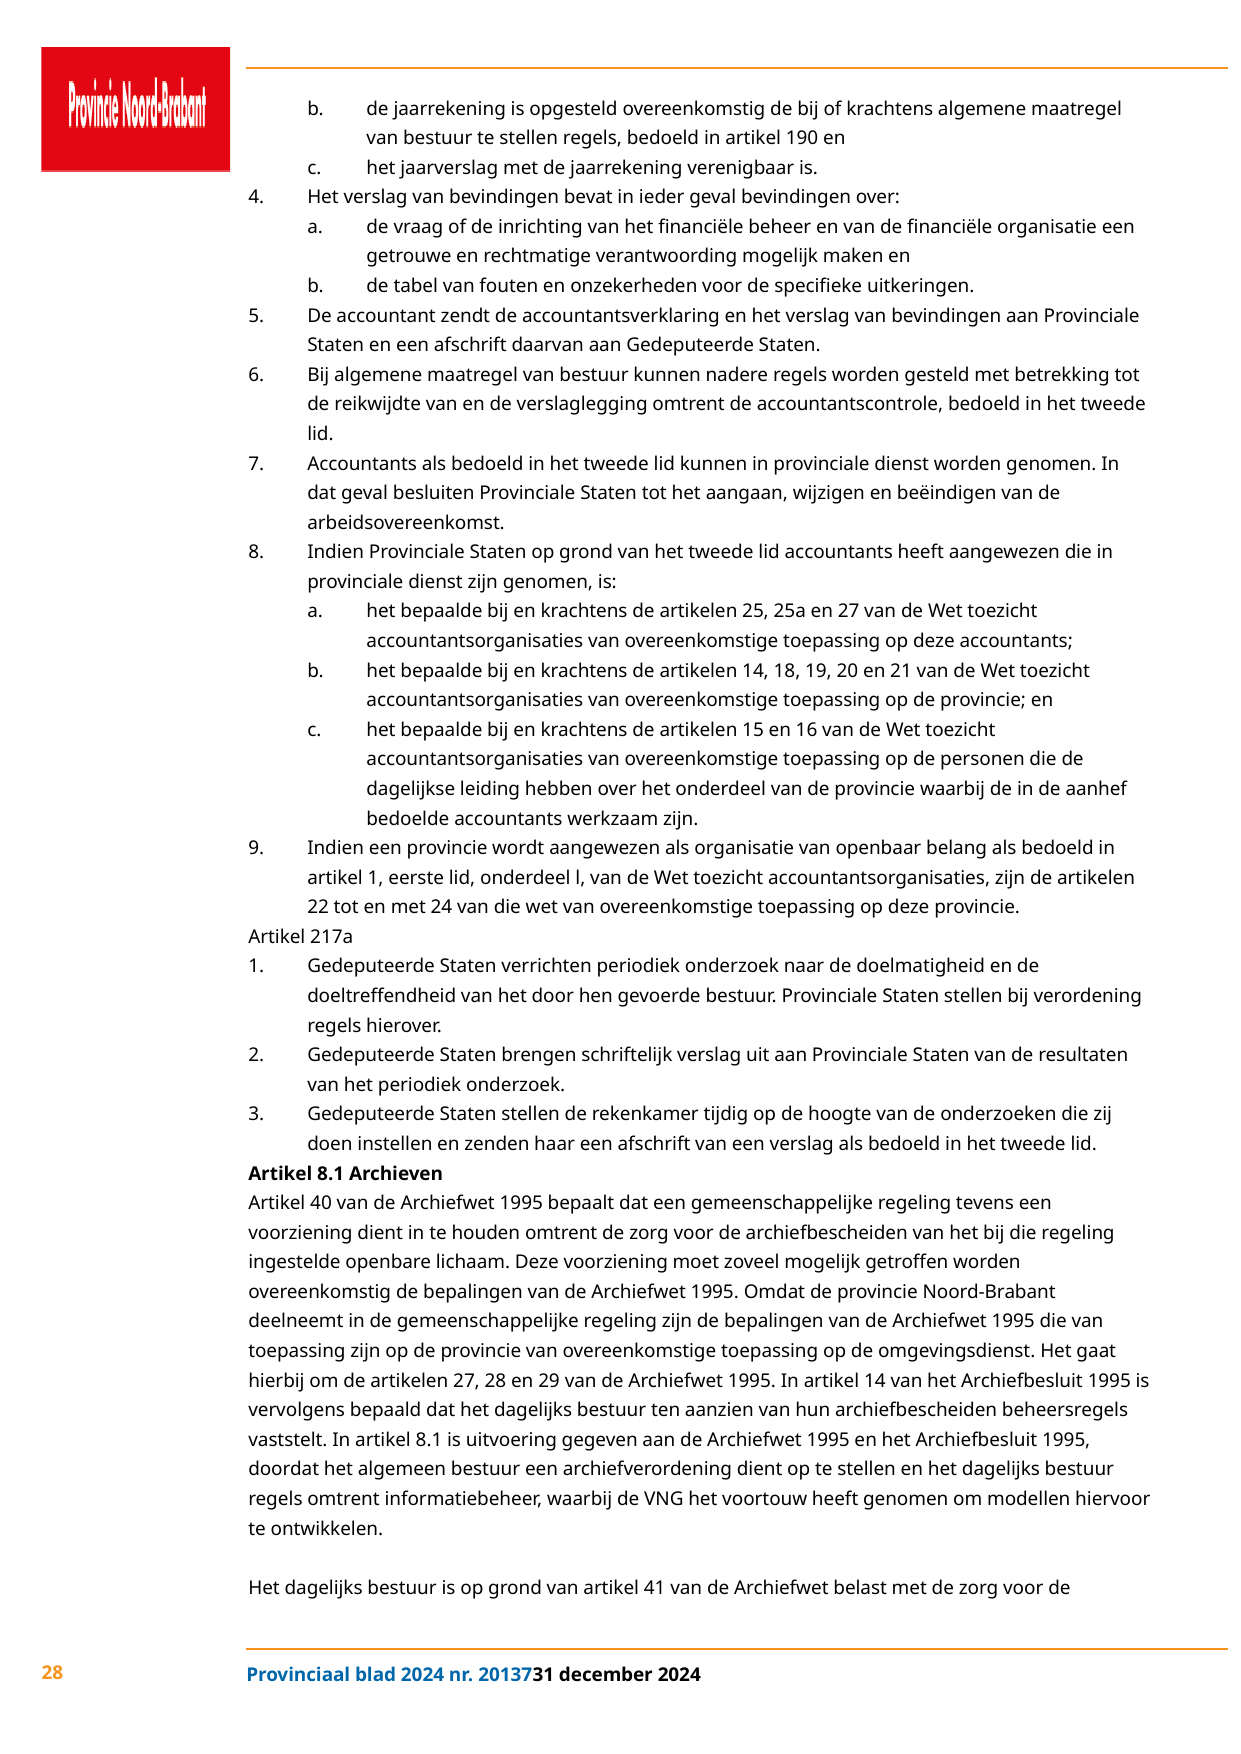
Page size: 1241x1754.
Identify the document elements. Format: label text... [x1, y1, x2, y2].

list Indien een provincie wordt aangewezen als organisatie van openbaar belang als bedoeld in artikel 1, eerste lid, onderdeel l, van de Wet toezicht accountantsorganisaties, zijn de artikelen 22 tot en met 24 van die wet van overeenkomstige toepassing op deze provincie. [248, 834, 1152, 919]
picture [41, 47, 231, 172]
list Accountants als bedoeld in het tweede lid kunnen in provinciale dienst worden genomen. In dat geval besluiten Provinciale Staten tot het aangaan, wijzigen en beëindigen van de arbeidsovereenkomst. [248, 450, 1152, 535]
list de tabel van fouten en onzekerheden voor de specifieke uitkeringen. [307, 272, 1152, 298]
list de jaarrekening is opgesteld overeenkomstig de bij of krachtens algemene maatregel van bestuur te stellen regels, bedoeld in artikel 190 en [307, 95, 1152, 150]
text Artikel 8.1 Archieven [248, 1160, 1152, 1186]
list het jaarverslag met de jaarrekening verenigbaar is. [307, 154, 1152, 180]
list het bepaalde bij en krachtens de artikelen 15 en 16 van de Wet toezicht accountantsorganisaties van overeenkomstige toepassing op de personen die de dagelijkse leiding hebben over het onderdeel van de provincie waarbij de in de aanhef bedoelde accountants werkzaam zijn. [307, 716, 1152, 831]
text Artikel 217a [248, 923, 1152, 949]
list Gedeputeerde Staten verrichten periodiek onderzoek naar de doelmatigheid en de doeltreffendheid van het door hen gevoerde bestuur. Provinciale Staten stellen bij verordening regels hierover. [248, 953, 1152, 1038]
text Artikel 40 van de Archiefwet 1995 bepaalt dat een gemeenschappelijke regeling tevens een voorziening dient in te houden omtrent de zorg voor de archiefbescheiden van het bij die regeling ingestelde openbare lichaam. Deze voorziening moet zoveel mogelijk getroffen worden overeenkomstig de bepalingen van de Archiefwet 1995. Omdat de provincie Noord-Brabant deelneemt in de gemeenschappelijke regeling zijn de bepalingen van de Archiefwet 1995 die van toepassing zijn op de provincie van overeenkomstige toepassing op de omgevingsdienst. Het gaat hierbij om de artikelen 27, 28 en 29 van de Archiefwet 1995. In artikel 14 van het Archiefbesluit 1995 is vervolgens bepaald dat het dagelijks bestuur ten aanzien van hun archiefbescheiden beheersregels vaststelt. In artikel 8.1 is uitvoering gegeven aan de Archiefwet 1995 en het Archiefbesluit 1995, doordat het algemeen bestuur een archiefverordening dient op te stellen en het dagelijks bestuur regels omtrent informatiebeheer, waarbij de VNG het voortouw heeft genomen om modellen hiervoor te ontwikkelen. [248, 1189, 1152, 1541]
text Het dagelijks bestuur is op grond van artikel 41 van de Archiefwet belast met de zorg voor de [248, 1574, 1152, 1600]
list Gedeputeerde Staten stellen de rekenkamer tijdig op de hoogte van de onderzoeken die zij doen instellen en zenden haar een afschrift van een verslag als bedoeld in het tweede lid. [248, 1101, 1152, 1156]
list Het verslag van bevindingen bevat in ieder geval bevindingen over: [248, 183, 1152, 209]
list Indien Provinciale Staten op grond van het tweede lid accountants heeft aangewezen die in provinciale dienst zijn genomen, is: [248, 538, 1152, 594]
list De accountant zendt de accountantsverklaring en het verslag van bevindingen aan Provinciale Staten en een afschrift daarvan aan Gedeputeerde Staten. [248, 302, 1152, 357]
list het bepaalde bij en krachtens de artikelen 25, 25a en 27 van de Wet toezicht accountantsorganisaties van overeenkomstige toepassing op deze accountants; [307, 598, 1152, 653]
list Gedeputeerde Staten brengen schriftelijk verslag uit aan Provinciale Staten van de resultaten van het periodiek onderzoek. [248, 1041, 1152, 1097]
list Bij algemene maatregel van bestuur kunnen nadere regels worden gesteld met betrekking tot de reikwijdte van en de verslaglegging omtrent de accountantscontrole, bedoeld in het tweede lid. [248, 361, 1152, 446]
list het bepaalde bij en krachtens de artikelen 14, 18, 19, 20 en 21 van de Wet toezicht accountantsorganisaties van overeenkomstige toepassing op de provincie; en [307, 657, 1152, 712]
list de vraag of de inrichting van het financiële beheer en van de financiële organisatie een getrouwe en rechtmatige verantwoording mogelijk maken en [307, 213, 1152, 268]
